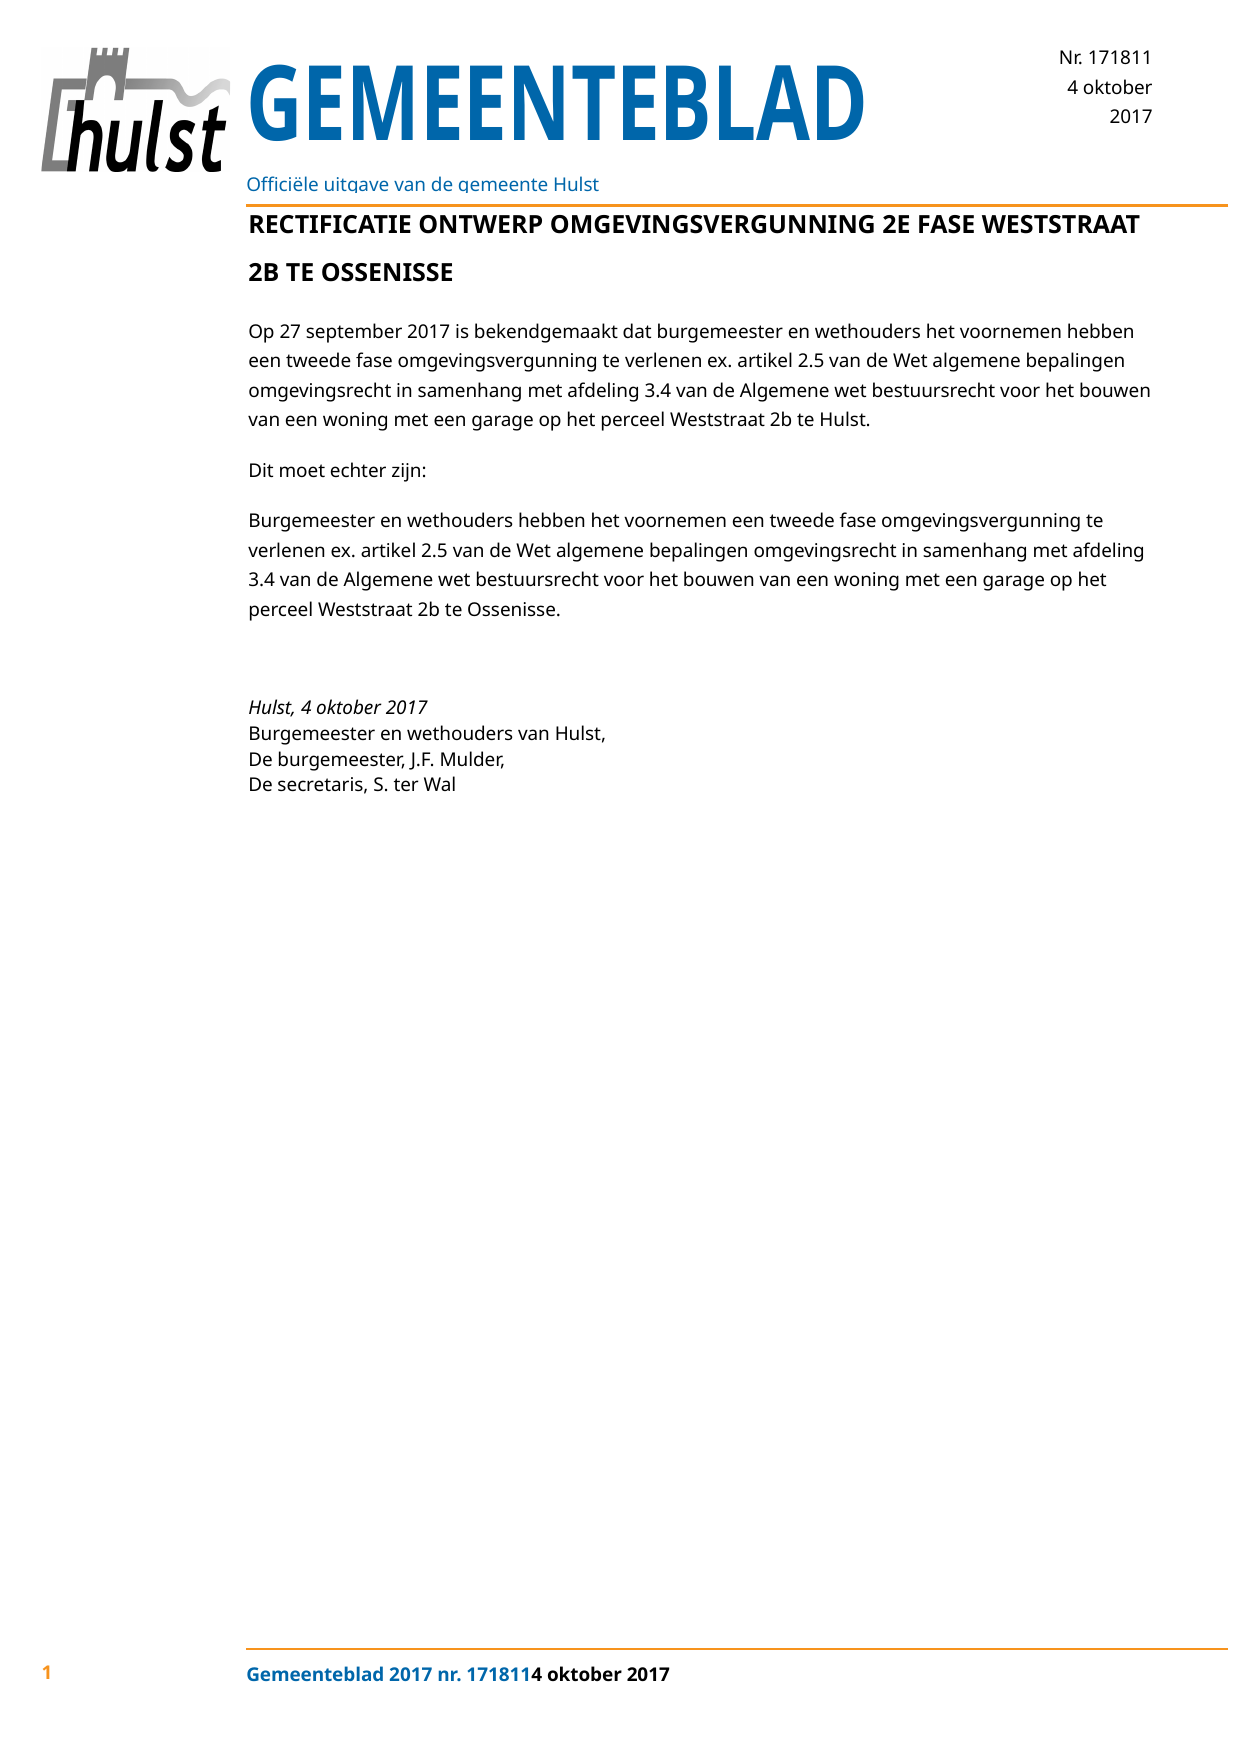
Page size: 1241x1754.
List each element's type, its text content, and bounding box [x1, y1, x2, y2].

text De burgemeester, J.F. Mulder, [248, 746, 1152, 772]
text Burgemeester en wethouders hebben het voornemen een tweede fase omgevingsvergunning te verlenen ex. artikel 2.5 van de Wet algemene bepalingen omgevingsrecht in samenhang met afdeling 3.4 van de Algemene wet bestuursrecht voor het bouwen van een woning met een garage op het perceel Weststraat 2b te Ossenisse. [248, 507, 1152, 622]
text Burgemeester en wethouders van Hulst, [248, 720, 1152, 746]
picture [41, 47, 231, 172]
text Op 27 september 2017 is bekendgemaakt dat burgemeester en wethouders het voornemen hebben een tweede fase omgevingsvergunning te verlenen ex. artikel 2.5 van de Wet algemene bepalingen omgevingsrecht in samenhang met afdeling 3.4 van de Algemene wet bestuursrecht voor het bouwen van een woning met een garage op het perceel Weststraat 2b te Hulst. [248, 318, 1152, 432]
text De secretaris, S. ter Wal [248, 772, 1152, 797]
text Dit moet echter zijn: [248, 457, 1152, 483]
text Hulst, 4 oktober 2017 [248, 694, 1152, 720]
text RECTIFICATIE ONTWERP OMGEVINGSVERGUNNING 2E FASE WESTSTRAAT 2B TE OSSENISSE [248, 207, 1152, 288]
